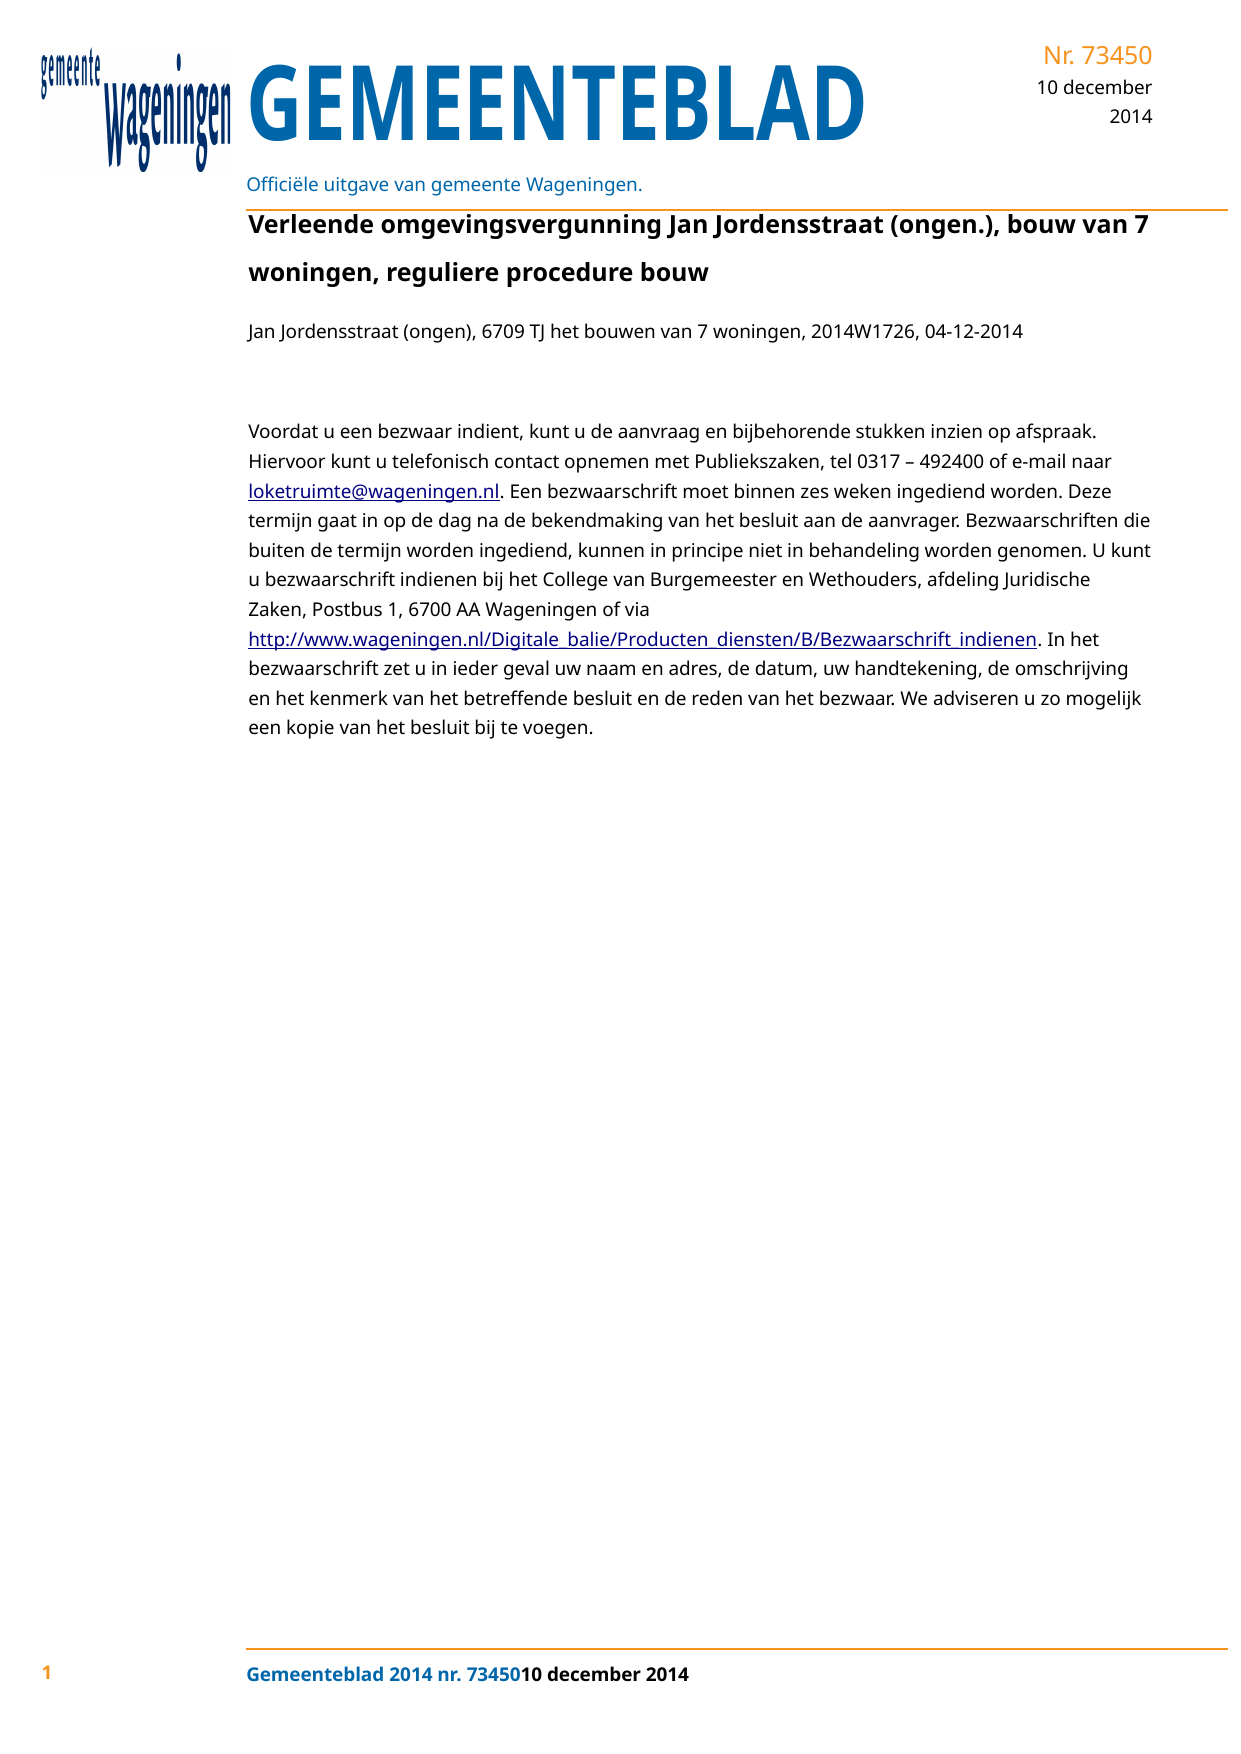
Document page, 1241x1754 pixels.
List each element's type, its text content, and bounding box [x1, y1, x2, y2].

text Jan Jordensstraat (ongen), 6709 TJ het bouwen van 7 woningen, 2014W1726, 04-12-2014 [248, 318, 1152, 344]
picture [41, 47, 231, 172]
text Verleende omgevingsvergunning Jan Jordensstraat (ongen.), bouw van 7 woningen, reguliere procedure bouw [248, 211, 1152, 288]
text Voordat u een bezwaar indient, kunt u de aanvraag en bijbehorende stukken inzien op afspraak. Hiervoor kunt u telefonisch contact opnemen met Publiekszaken, tel 0317 – 492400 of e-mail naar loketruimte@wageningen.nl. Een bezwaarschrift moet binnen zes weken ingediend worden. Deze termijn gaat in op de dag na de bekendmaking van het besluit aan de aanvrager. Bezwaarschriften die buiten de termijn worden ingediend, kunnen in principe niet in behandeling worden genomen. U kunt u bezwaarschrift indienen bij het College van Burgemeester en Wethouders, afdeling Juridische Zaken, Postbus 1, 6700 AA Wageningen of via http://www.wageningen.nl/Digitale_balie/Producten_diensten/B/Bezwaarschrift_indienen. In het bezwaarschrift zet u in ieder geval uw naam en adres, de datum, uw handtekening, de omschrijving en het kenmerk van het betreffende besluit en de reden van het bezwaar. We adviseren u zo mogelijk een kopie van het besluit bij te voegen. [248, 419, 1152, 740]
